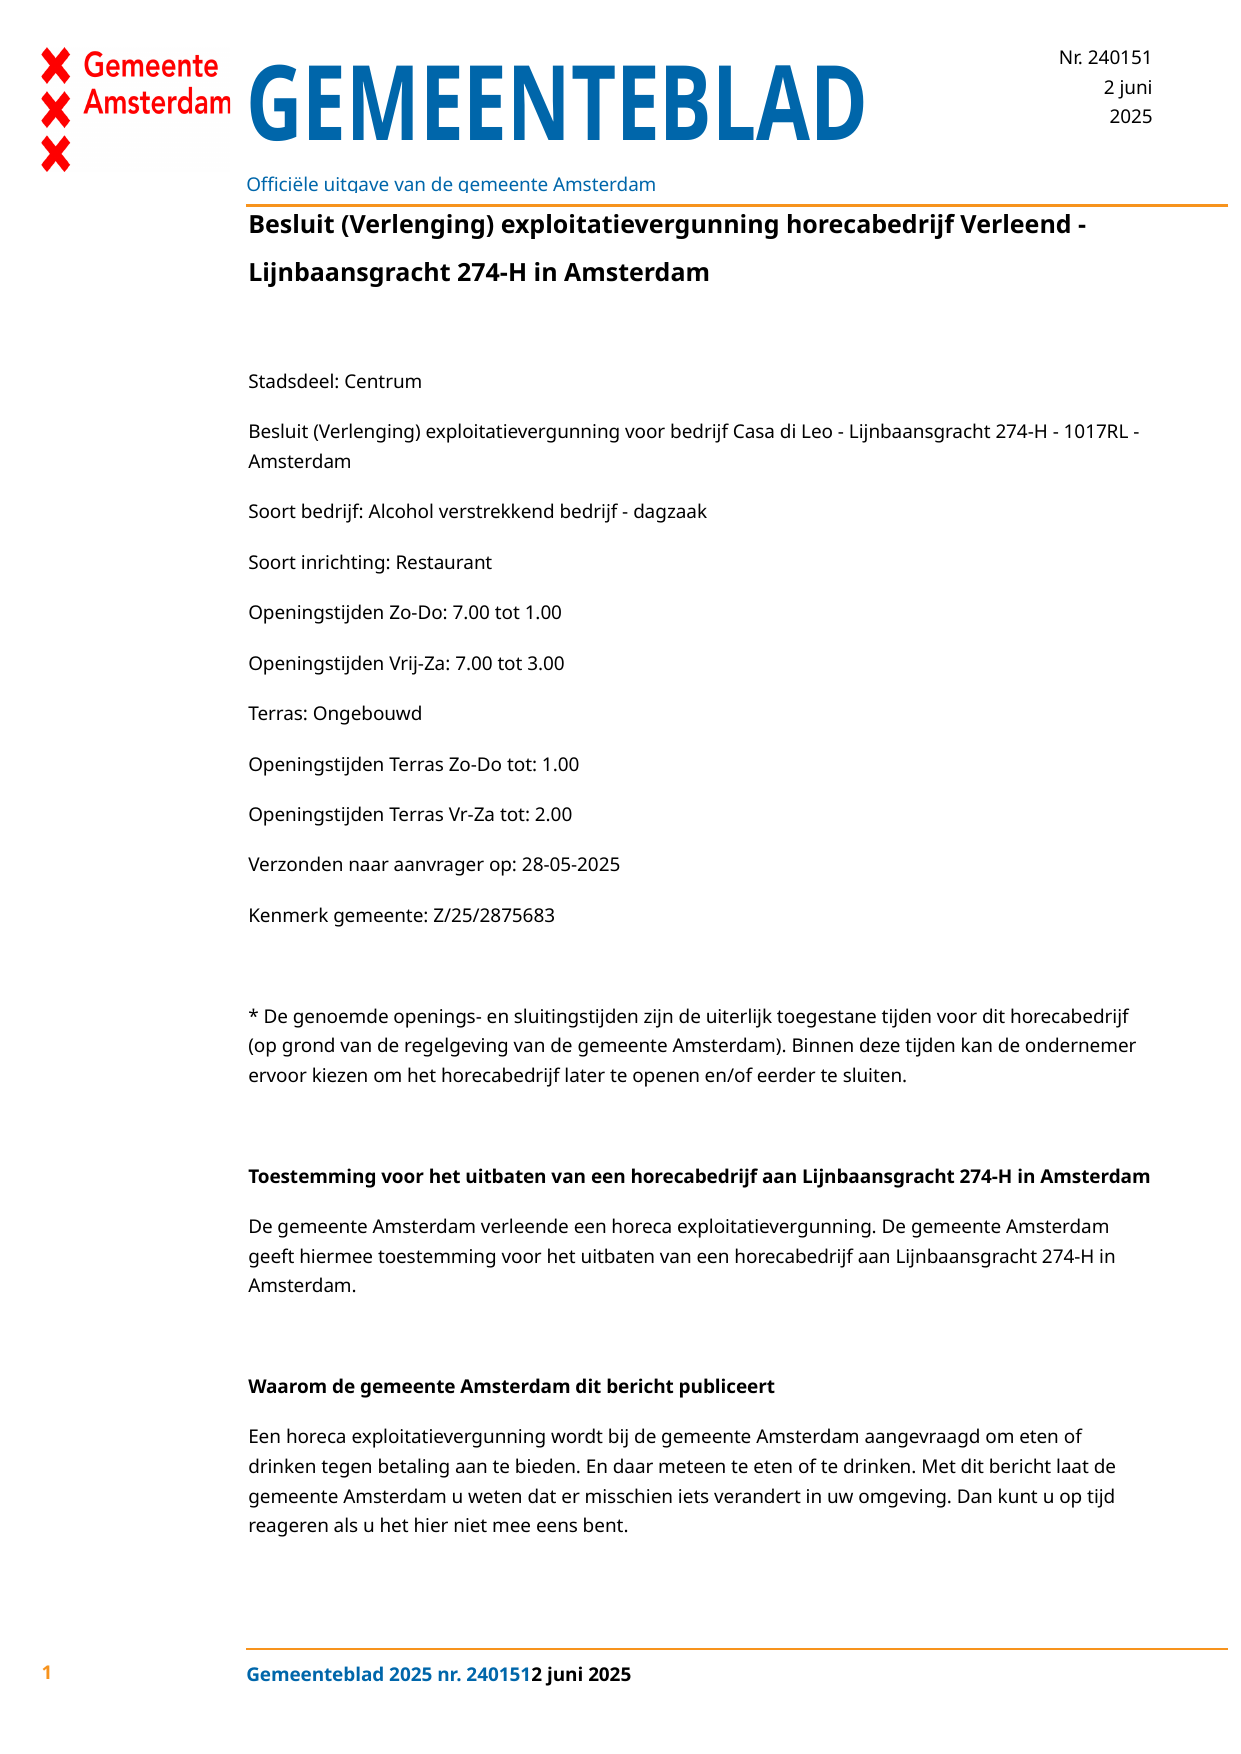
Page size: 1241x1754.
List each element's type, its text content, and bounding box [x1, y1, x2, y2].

text Toestemming voor het uitbaten van een horecabedrijf aan Lijnbaansgracht 274-H in Amsterdam [248, 1163, 1152, 1189]
text Besluit (Verlenging) exploitatievergunning voor bedrijf Casa di Leo - Lijnbaansgracht 274-H - 1017RL - Amsterdam [248, 419, 1152, 474]
picture [41, 47, 231, 172]
text Een horeca exploitatievergunning wordt bij de gemeente Amsterdam aangevraagd om eten of drinken tegen betaling aan te bieden. En daar meteen te eten of te drinken. Met dit bericht laat de gemeente Amsterdam u weten dat er misschien iets verandert in uw omgeving. Dan kunt u op tijd reageren als u het hier niet mee eens bent. [248, 1424, 1152, 1538]
text Openingstijden Terras Vr-Za tot: 2.00 [248, 801, 1152, 827]
text Terras: Ongebouwd [248, 700, 1152, 726]
text Besluit (Verlenging) exploitatievergunning horecabedrijf Verleend - Lijnbaansgracht 274-H in Amsterdam [248, 207, 1152, 288]
text Soort bedrijf: Alcohol verstrekkend bedrijf - dagzaak [248, 499, 1152, 524]
text Waarom de gemeente Amsterdam dit bericht publiceert [248, 1373, 1152, 1399]
text Openingstijden Terras Zo-Do tot: 1.00 [248, 751, 1152, 777]
text Verzonden naar aanvrager op: 28-05-2025 [248, 852, 1152, 877]
text De gemeente Amsterdam verleende een horeca exploitatievergunning. De gemeente Amsterdam geeft hiermee toestemming voor het uitbaten van een horecabedrijf aan Lijnbaansgracht 274-H in Amsterdam. [248, 1213, 1152, 1298]
text Openingstijden Zo-Do: 7.00 tot 1.00 [248, 599, 1152, 625]
text Soort inrichting: Restaurant [248, 549, 1152, 575]
text Kenmerk gemeente: Z/25/2875683 [248, 902, 1152, 928]
text * De genoemde openings- en sluitingstijden zijn de uiterlijk toegestane tijden voor dit horecabedrijf (op grond van de regelgeving van de gemeente Amsterdam). Binnen deze tijden kan de ondernemer ervoor kiezen om het horecabedrijf later te openen en/of eerder te sluiten. [248, 1003, 1152, 1088]
text Stadsdeel: Centrum [248, 368, 1152, 394]
text Openingstijden Vrij-Za: 7.00 tot 3.00 [248, 650, 1152, 676]
